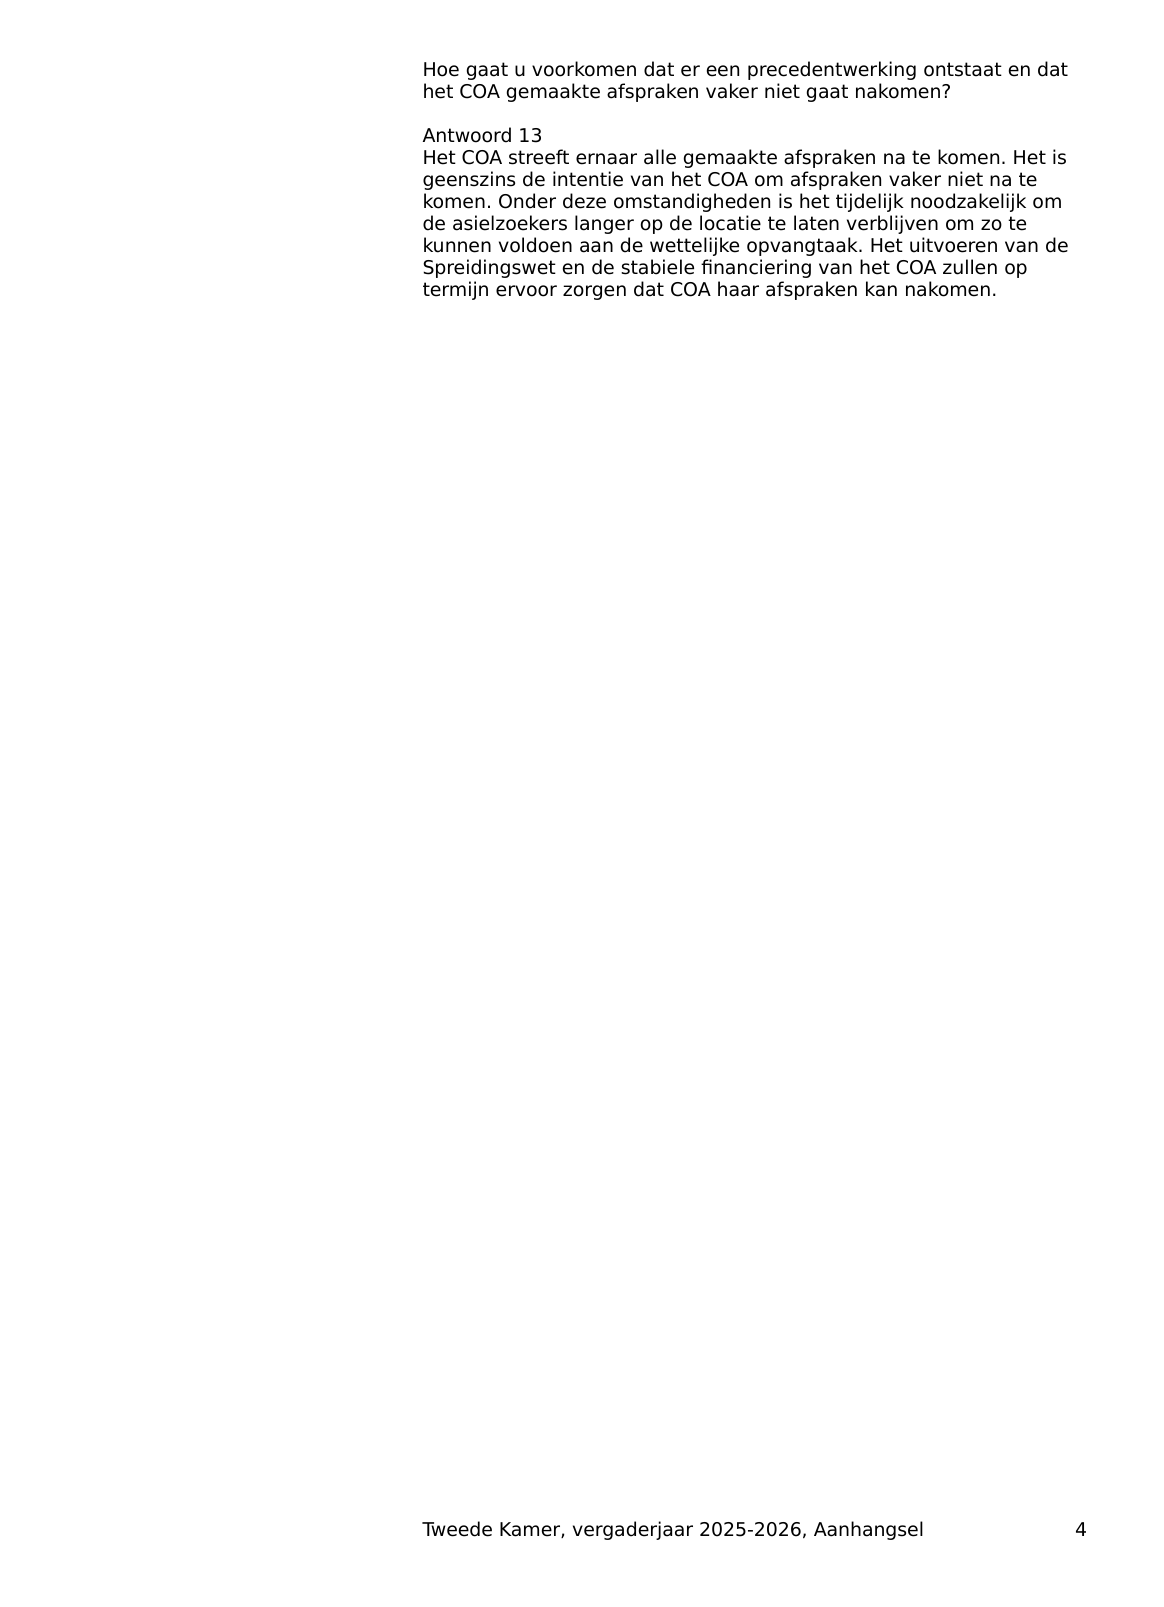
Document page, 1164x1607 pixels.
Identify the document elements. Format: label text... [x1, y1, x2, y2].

text Het COA streeft ernaar alle gemaakte afspraken na te komen. Het is geenszins de intentie van het COA om afspraken vaker niet na te komen. Onder deze omstandigheden is het tijdelijk noodzakelijk om de asielzoekers langer op de locatie te laten verblijven om zo te kunnen voldoen aan de wettelijke opvangtaak. Het uitvoeren van de Spreidingswet en de stabiele financiering van het COA zullen op termijn ervoor zorgen dat COA haar afspraken kan nakomen. [422, 147, 1087, 301]
text Hoe gaat u voorkomen dat er een precedentwerking ontstaat en dat het COA gemaakte afspraken vaker niet gaat nakomen? [422, 59, 1087, 103]
text Antwoord 13 [422, 125, 1087, 147]
